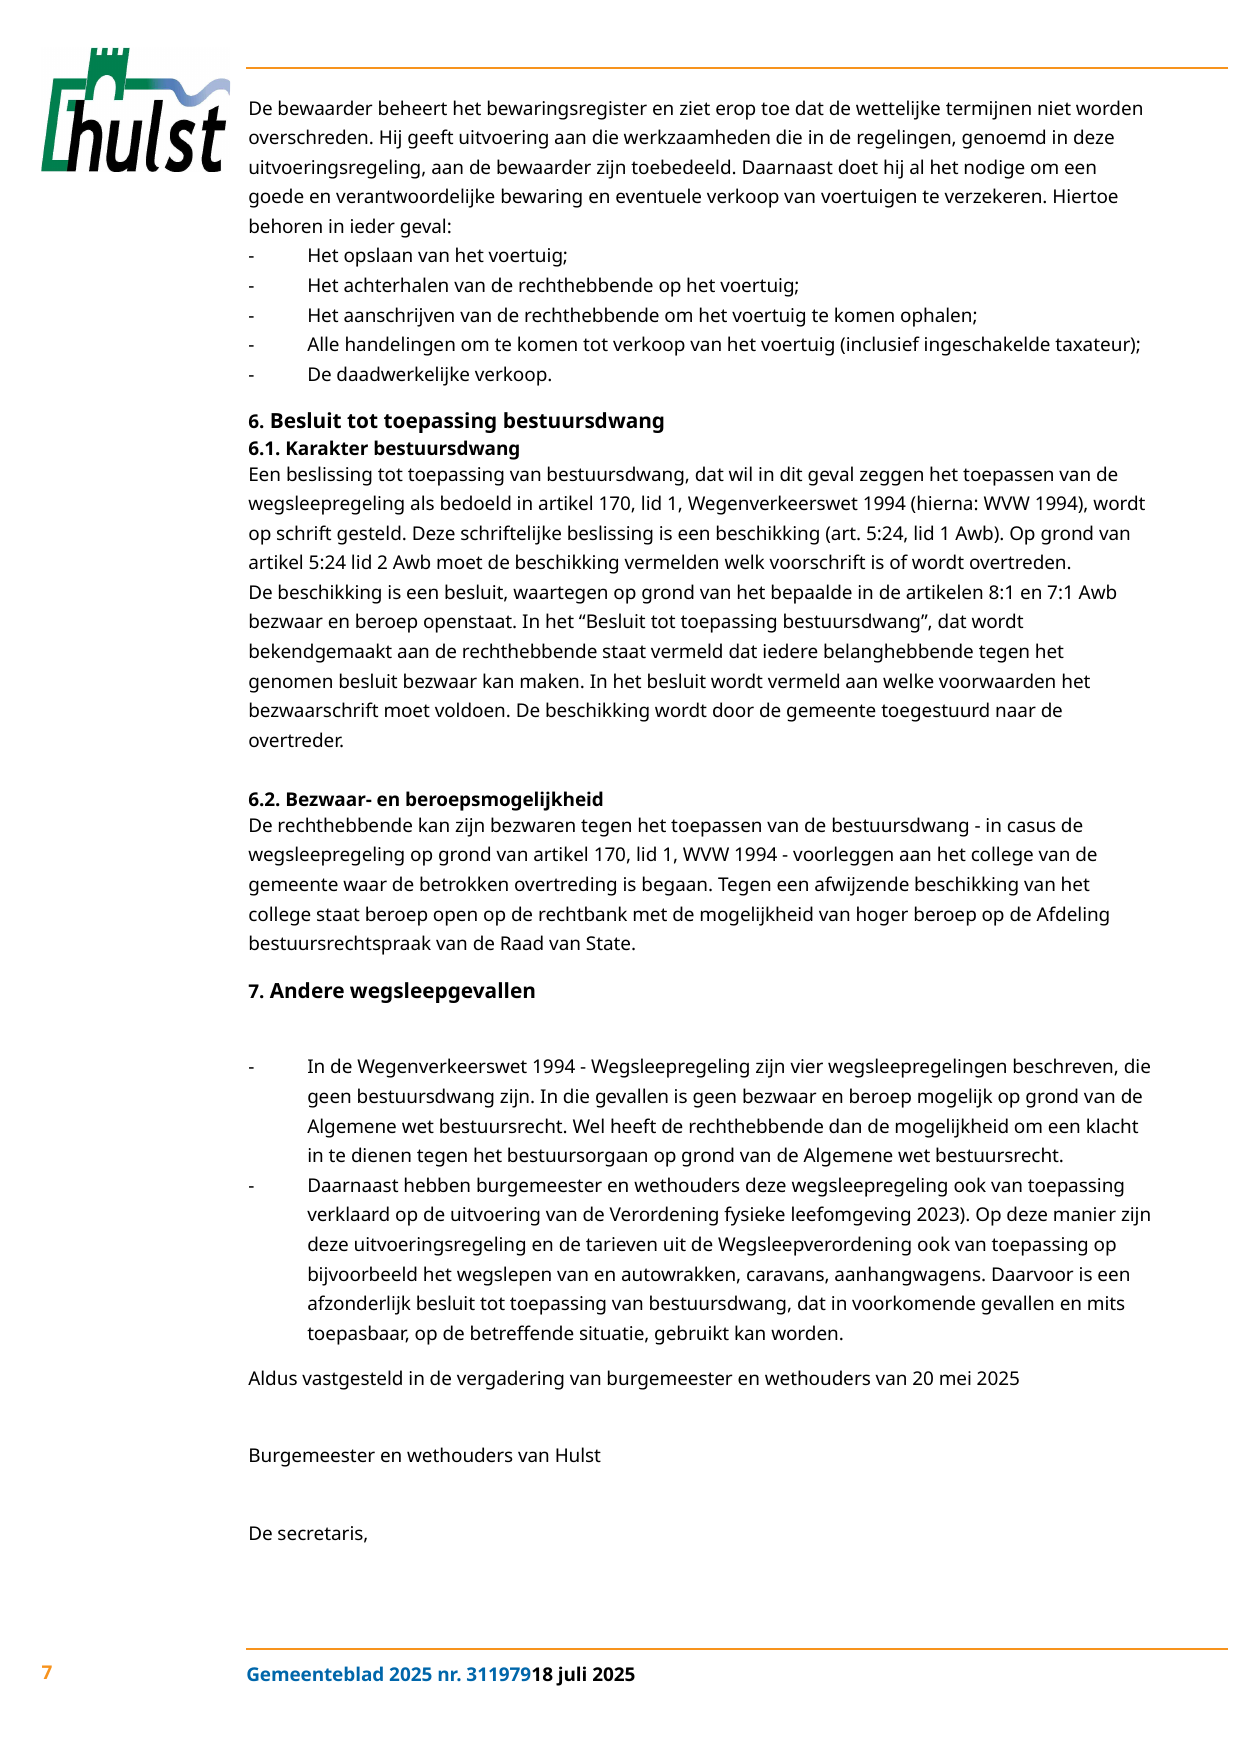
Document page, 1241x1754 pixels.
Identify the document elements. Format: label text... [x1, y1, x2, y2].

text 6.2. Bezwaar- en beroepsmogelijkheid [248, 786, 1152, 812]
list De daadwerkelijke verkoop. [248, 361, 1152, 387]
text De beschikking is een besluit, waartegen op grond van het bepaalde in de artikelen 8:1 en 7:1 Awb bezwaar en beroep openstaat. In het “Besluit tot toepassing bestuursdwang”, dat wordt bekendgemaakt aan de rechthebbende staat vermeld dat iedere belanghebbende tegen het genomen besluit bezwaar kan maken. In het besluit wordt vermeld aan welke voorwaarden het bezwaarschrift moet voldoen. De beschikking wordt door de gemeente toegestuurd naar de overtreder. [248, 579, 1152, 753]
list Het opslaan van het voertuig; [248, 243, 1152, 268]
picture [41, 47, 231, 172]
text Burgemeester en wethouders van Hulst [248, 1443, 1152, 1468]
text 7. Andere wegsleepgevallen [248, 976, 1152, 1004]
text De secretaris, [248, 1520, 1152, 1546]
text 6.1. Karakter bestuursdwang [248, 435, 1152, 461]
list In de Wegenverkeerswet 1994 - Wegsleepregeling zijn vier wegsleepregelingen beschreven, die geen bestuursdwang zijn. In die gevallen is geen bezwaar en beroep mogelijk op grond van de Algemene wet bestuursrecht. Wel heeft de rechthebbende dan de mogelijkheid om een klacht in te dienen tegen het bestuursorgaan op grond van de Algemene wet bestuursrecht. [248, 1054, 1152, 1168]
list Het aanschrijven van de rechthebbende om het voertuig te komen ophalen; [248, 302, 1152, 328]
text Een beslissing tot toepassing van bestuursdwang, dat wil in dit geval zeggen het toepassen van de wegsleepregeling als bedoeld in artikel 170, lid 1, Wegenverkeerswet 1994 (hierna: WVW 1994), wordt op schrift gesteld. Deze schriftelijke beslissing is een beschikking (art. 5:24, lid 1 Awb). Op grond van artikel 5:24 lid 2 Awb moet de beschikking vermelden welk voorschrift is of wordt overtreden. [248, 461, 1152, 575]
list Daarnaast hebben burgemeester en wethouders deze wegsleepregeling ook van toepassing verklaard op de uitvoering van de Verordening fysieke leefomgeving 2023). Op deze manier zijn deze uitvoeringsregeling en de tarieven uit de Wegsleepverordening ook van toepassing op bijvoorbeeld het wegslepen van en autowrakken, caravans, aanhangwagens. Daarvoor is een afzonderlijk besluit tot toepassing van bestuursdwang, dat in voorkomende gevallen en mits toepasbaar, op de betreffende situatie, gebruikt kan worden. [248, 1172, 1152, 1346]
text De bewaarder beheert het bewaringsregister en ziet erop toe dat de wettelijke termijnen niet worden overschreden. Hij geeft uitvoering aan die werkzaamheden die in de regelingen, genoemd in deze uitvoeringsregeling, aan de bewaarder zijn toebedeeld. Daarnaast doet hij al het nodige om een goede en verantwoordelijke bewaring en eventuele verkoop van voertuigen te verzekeren. Hiertoe behoren in ieder geval: [248, 95, 1152, 239]
list Het achterhalen van de rechthebbende op het voertuig; [248, 272, 1152, 298]
text Aldus vastgesteld in de vergadering van burgemeester en wethouders van 20 mei 2025 [248, 1366, 1152, 1391]
text 6. Besluit tot toepassing bestuursdwang [248, 407, 1152, 435]
text De rechthebbende kan zijn bezwaren tegen het toepassen van de bestuursdwang - in casus de wegsleepregeling op grond van artikel 170, lid 1, WVW 1994 - voorleggen aan het college van de gemeente waar de betrokken overtreding is begaan. Tegen een afwijzende beschikking van het college staat beroep open op de rechtbank met de mogelijkheid van hoger beroep op de Afdeling bestuursrechtspraak van de Raad van State. [248, 812, 1152, 956]
list Alle handelingen om te komen tot verkoop van het voertuig (inclusief ingeschakelde taxateur); [248, 331, 1152, 357]
